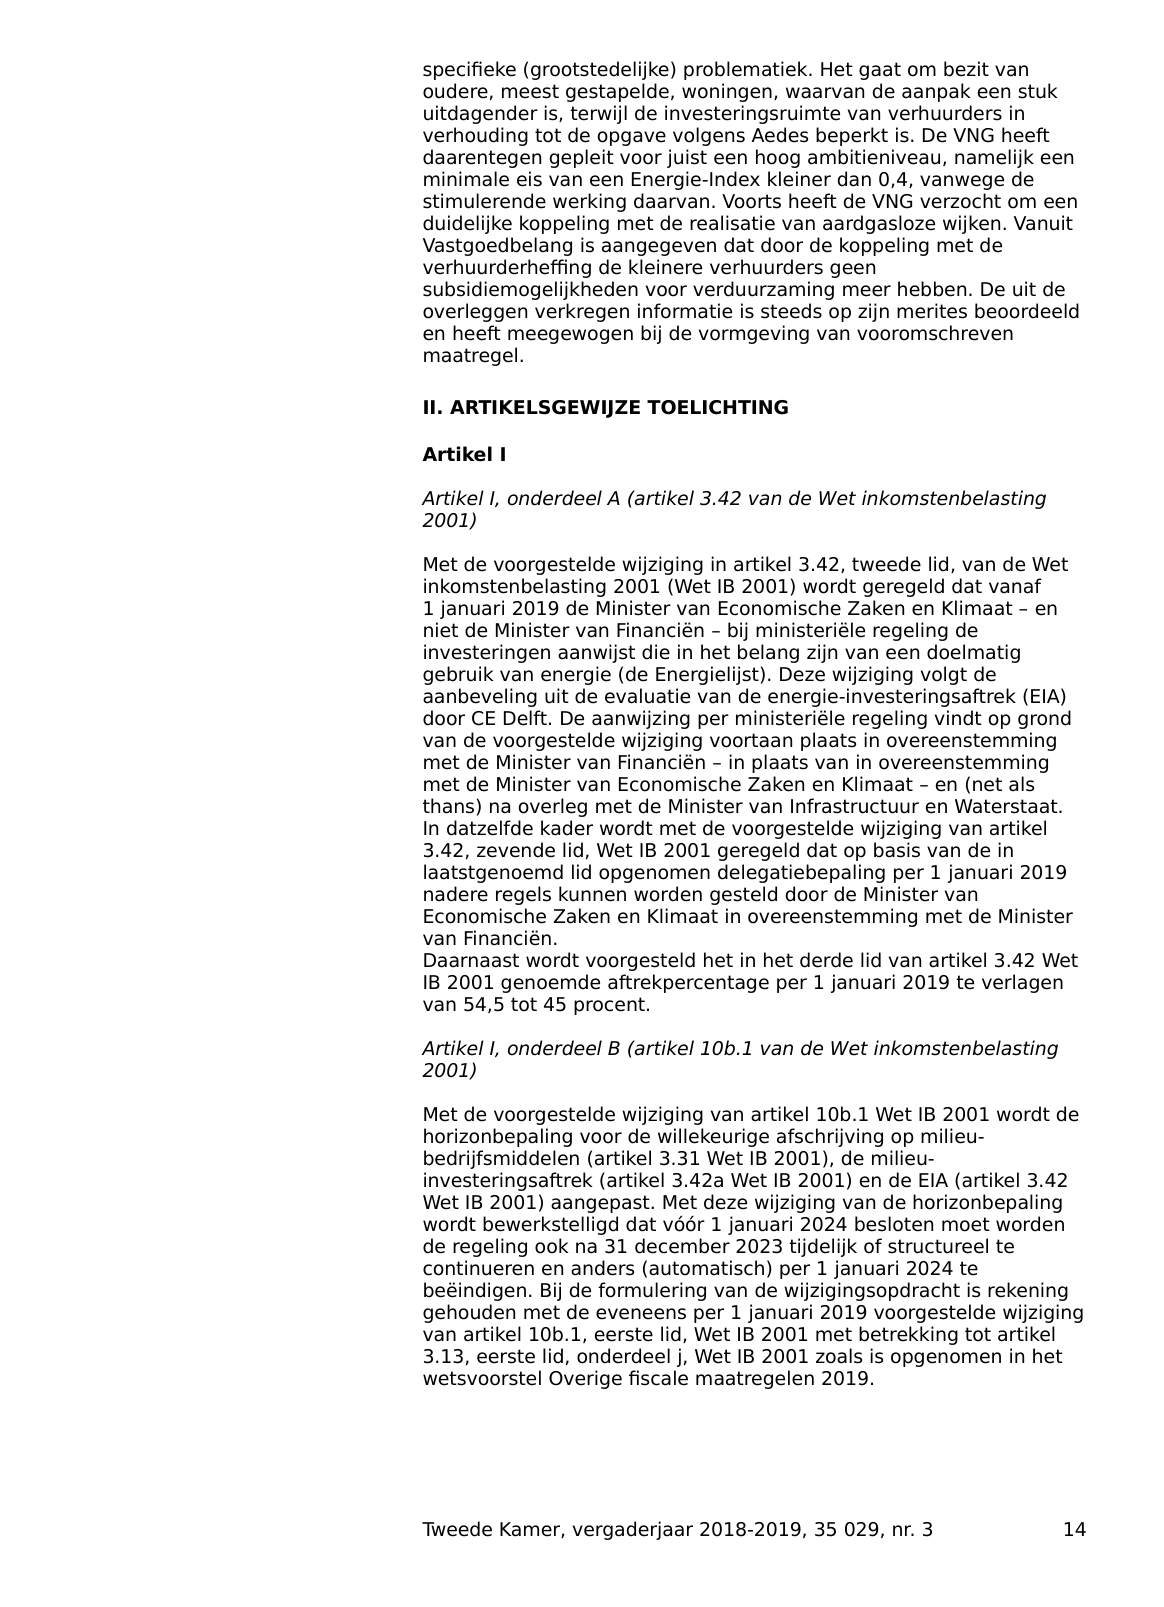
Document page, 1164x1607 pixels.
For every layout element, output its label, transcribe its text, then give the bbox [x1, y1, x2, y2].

text Met de voorgestelde wijziging in artikel 3.42, tweede lid, van de Wet inkomstenbelasting 2001 (Wet IB 2001) wordt geregeld dat vanaf 1 januari 2019 de Minister van Economische Zaken en Klimaat – en niet de Minister van Financiën – bij ministeriële regeling de investeringen aanwijst die in het belang zijn van een doelmatig gebruik van energie (de Energielijst). Deze wijziging volgt de aanbeveling uit de evaluatie van de energie-investeringsaftrek (EIA) door CE Delft. De aanwijzing per ministeriële regeling vindt op grond van de voorgestelde wijziging voortaan plaats in overeenstemming met de Minister van Financiën – in plaats van in overeenstemming met de Minister van Economische Zaken en Klimaat – en (net als thans) na overleg met de Minister van Infrastructuur en Waterstaat. In datzelfde kader wordt met de voorgestelde wijziging van artikel 3.42, zevende lid, Wet IB 2001 geregeld dat op basis van de in laatstgenoemd lid opgenomen delegatiebepaling per 1 januari 2019 nadere regels kunnen worden gesteld door de Minister van Economische Zaken en Klimaat in overeenstemming met de Minister van Financiën. [422, 554, 1087, 950]
subtitle II. ARTIKELSGEWIJZE TOELICHTING [422, 397, 1087, 419]
subtitle Artikel I, onderdeel A (artikel 3.42 van de Wet inkomstenbelasting 2001) [422, 488, 1087, 532]
text Daarnaast wordt voorgesteld het in het derde lid van artikel 3.42 Wet IB 2001 genoemde aftrekpercentage per 1 januari 2019 te verlagen van 54,5 tot 45 procent. [422, 950, 1087, 1016]
text specifieke (grootstedelijke) problematiek. Het gaat om bezit van oudere, meest gestapelde, woningen, waarvan de aanpak een stuk uitdagender is, terwijl de investeringsruimte van verhuurders in verhouding tot de opgave volgens Aedes beperkt is. De VNG heeft daarentegen gepleit voor juist een hoog ambitieniveau, namelijk een minimale eis van een Energie-Index kleiner dan 0,4, vanwege de stimulerende werking daarvan. Voorts heeft de VNG verzocht om een duidelijke koppeling met de realisatie van aardgasloze wijken. Vanuit Vastgoedbelang is aangegeven dat door de koppeling met de verhuurderheffing de kleinere verhuurders geen subsidiemogelijkheden voor verduurzaming meer hebben. De uit de overleggen verkregen informatie is steeds op zijn merites beoordeeld en heeft meegewogen bij de vormgeving van vooromschreven maatregel. [422, 59, 1087, 367]
subtitle Artikel I [422, 444, 1087, 466]
text Met de voorgestelde wijziging van artikel 10b.1 Wet IB 2001 wordt de horizonbepaling voor de willekeurige afschrijving op milieu-bedrijfsmiddelen (artikel 3.31 Wet IB 2001), de milieu-investeringsaftrek (artikel 3.42a Wet IB 2001) en de EIA (artikel 3.42 Wet IB 2001) aangepast. Met deze wijziging van de horizonbepaling wordt bewerkstelligd dat vóór 1 januari 2024 besloten moet worden de regeling ook na 31 december 2023 tijdelijk of structureel te continueren en anders (automatisch) per 1 januari 2024 te beëindigen. Bij de formulering van de wijzigingsopdracht is rekening gehouden met de eveneens per 1 januari 2019 voorgestelde wijziging van artikel 10b.1, eerste lid, Wet IB 2001 met betrekking tot artikel 3.13, eerste lid, onderdeel j, Wet IB 2001 zoals is opgenomen in het wetsvoorstel Overige fiscale maatregelen 2019. [422, 1104, 1087, 1390]
subtitle Artikel I, onderdeel B (artikel 10b.1 van de Wet inkomstenbelasting 2001) [422, 1038, 1087, 1082]
